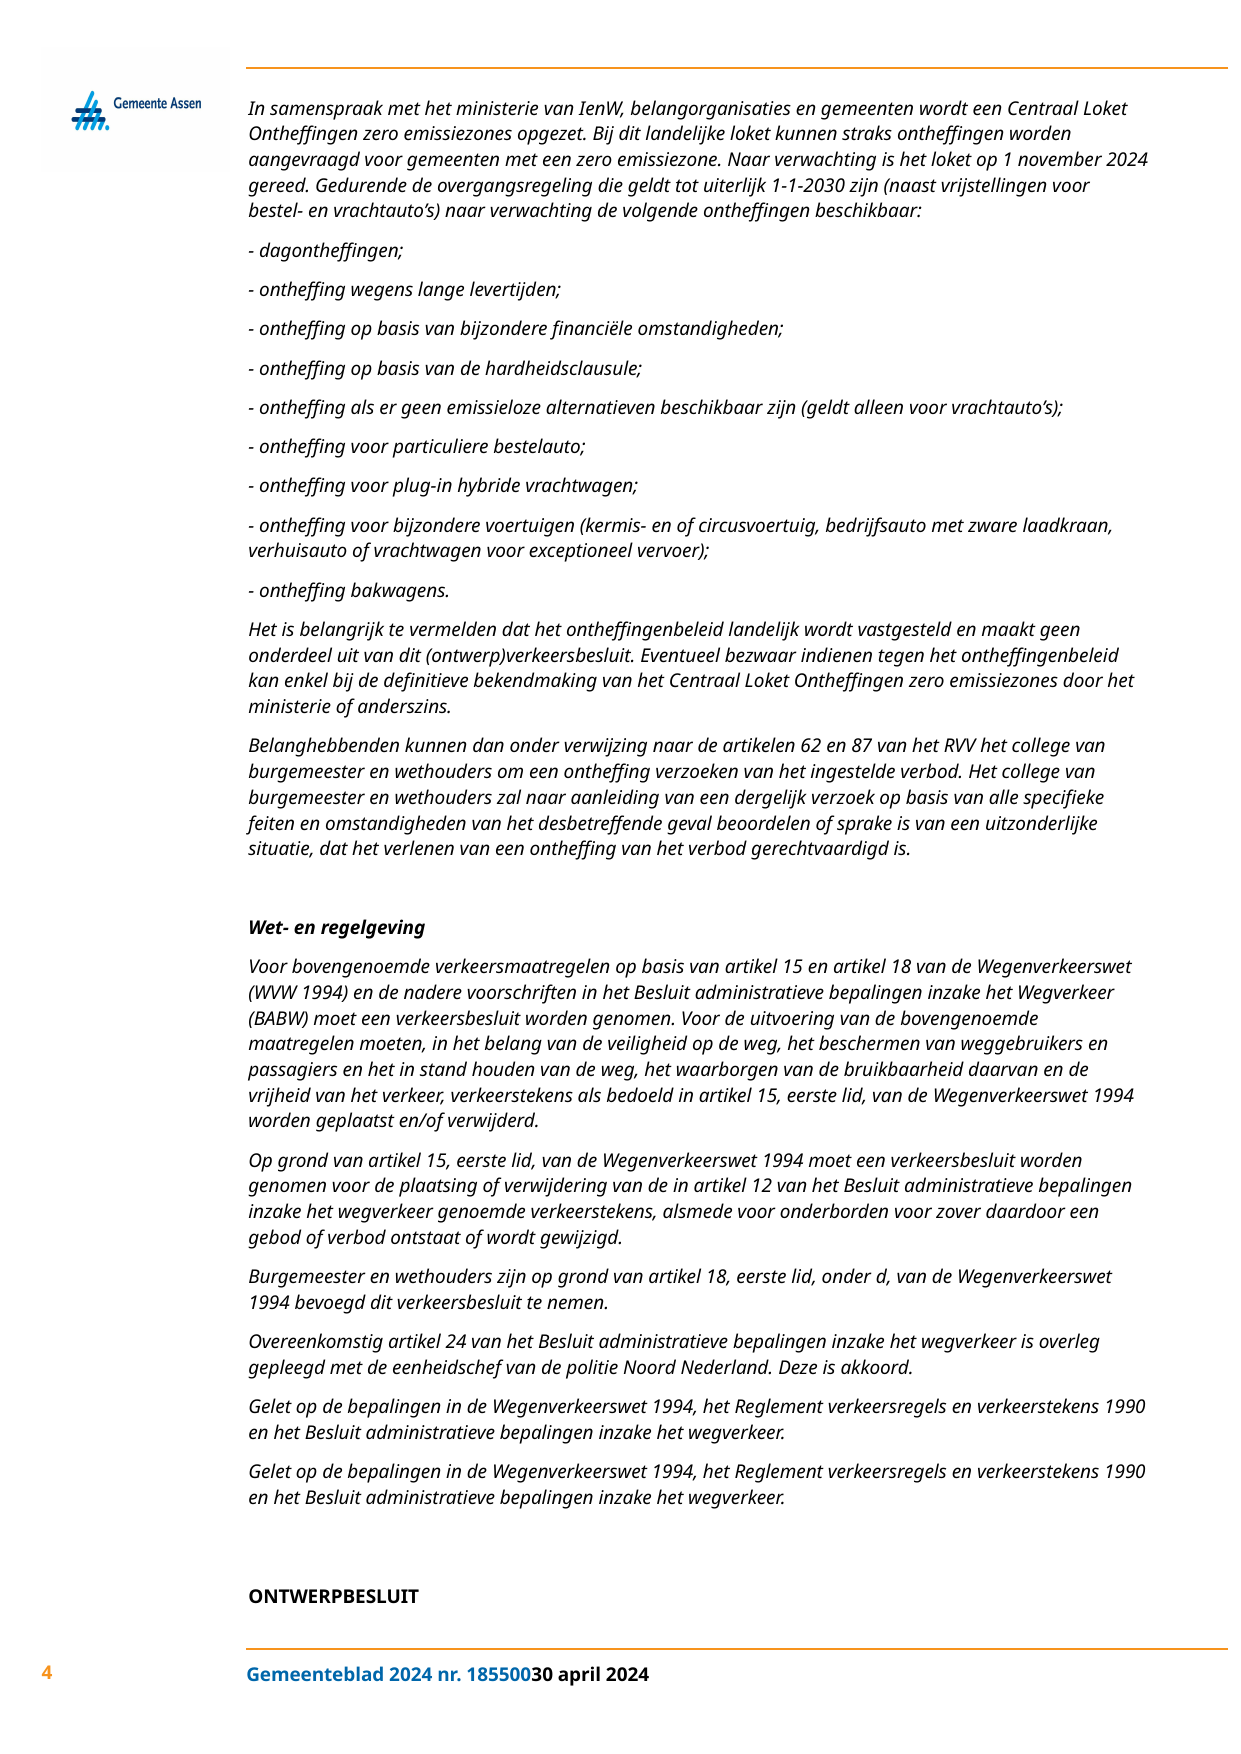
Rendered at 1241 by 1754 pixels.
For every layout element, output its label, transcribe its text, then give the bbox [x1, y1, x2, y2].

text Op grond van artikel 15, eerste lid, van de Wegenverkeerswet 1994 moet een verkeersbesluit worden genomen voor de plaatsing of verwijdering van de in artikel 12 van het Besluit administratieve bepalingen inzake het wegverkeer genoemde verkeerstekens, alsmede voor onderborden voor zover daardoor een gebod of verbod ontstaat of wordt gewijzigd. [248, 1147, 1152, 1250]
text Overeenkomstig artikel 24 van het Besluit administratieve bepalingen inzake het wegverkeer is overleg gepleegd met de eenheidschef van de politie Noord Nederland. Deze is akkoord. [248, 1328, 1152, 1380]
text - ontheffing voor bijzondere voertuigen (kermis- en of circusvoertuig, bedrijfsauto met zware laadkraan, verhuisauto of vrachtwagen voor exceptioneel vervoer); [248, 512, 1152, 563]
text Gelet op de bepalingen in de Wegenverkeerswet 1994, het Reglement verkeersregels en verkeerstekens 1990 en het Besluit administratieve bepalingen inzake het wegverkeer. [248, 1393, 1152, 1445]
text Belanghebbenden kunnen dan onder verwijzing naar de artikelen 62 en 87 van het RVV het college van burgemeester en wethouders om een ontheffing verzoeken van het ingestelde verbod. Het college van burgemeester en wethouders zal naar aanleiding van een dergelijk verzoek op basis van alle specifieke feiten en omstandigheden van het desbetreffende geval beoordelen of sprake is van een uitzonderlijke situatie, dat het verlenen van een ontheffing van het verbod gerechtvaardigd is. [248, 733, 1152, 861]
text Wet- en regelgeving [248, 914, 1152, 940]
text Voor bovengenoemde verkeersmaatregelen op basis van artikel 15 en artikel 18 van de Wegenverkeerswet (WVW 1994) en de nadere voorschriften in het Besluit administratieve bepalingen inzake het Wegverkeer (BABW) moet een verkeersbesluit worden genomen. Voor de uitvoering van de bovengenoemde maatregelen moeten, in het belang van de veiligheid op de weg, het beschermen van weggebruikers en passagiers en het in stand houden van de weg, het waarborgen van de bruikbaarheid daarvan en de vrijheid van het verkeer, verkeerstekens als bedoeld in artikel 15, eerste lid, van de Wegenverkeerswet 1994 worden geplaatst en/of verwijderd. [248, 953, 1152, 1133]
text - ontheffing bakwagens. [248, 577, 1152, 603]
picture [41, 47, 231, 172]
text - ontheffing voor particuliere bestelauto; [248, 433, 1152, 459]
text Burgemeester en wethouders zijn op grond van artikel 18, eerste lid, onder d, van de Wegenverkeerswet 1994 bevoegd dit verkeersbesluit te nemen. [248, 1263, 1152, 1315]
text - ontheffing wegens lange levertijden; [248, 276, 1152, 302]
text Gelet op de bepalingen in de Wegenverkeerswet 1994, het Reglement verkeersregels en verkeerstekens 1990 en het Besluit administratieve bepalingen inzake het wegverkeer. [248, 1458, 1152, 1510]
text - ontheffing voor plug-in hybride vrachtwagen; [248, 473, 1152, 498]
text - ontheffing als er geen emissieloze alternatieven beschikbaar zijn (geldt alleen voor vrachtauto’s); [248, 394, 1152, 420]
text - ontheffing op basis van bijzondere financiële omstandigheden; [248, 316, 1152, 341]
text Het is belangrijk te vermelden dat het ontheffingenbeleid landelijk wordt vastgesteld en maakt geen onderdeel uit van dit (ontwerp)verkeersbesluit. Eventueel bezwaar indienen tegen het ontheffingenbeleid kan enkel bij de definitieve bekendmaking van het Centraal Loket Ontheffingen zero emissiezones door het ministerie of anderszins. [248, 616, 1152, 719]
text ONTWERPBESLUIT [248, 1583, 1152, 1609]
text In samenspraak met het ministerie van IenW, belangorganisaties en gemeenten wordt een Centraal Loket Ontheffingen zero emissiezones opgezet. Bij dit landelijke loket kunnen straks ontheffingen worden aangevraagd voor gemeenten met een zero emissiezone. Naar verwachting is het loket op 1 november 2024 gereed. Gedurende de overgangsregeling die geldt tot uiterlijk 1-1-2030 zijn (naast vrijstellingen voor bestel- en vrachtauto’s) naar verwachting de volgende ontheffingen beschikbaar: [248, 95, 1152, 223]
text - dagontheffingen; [248, 237, 1152, 263]
text - ontheffing op basis van de hardheidsclausule; [248, 355, 1152, 381]
